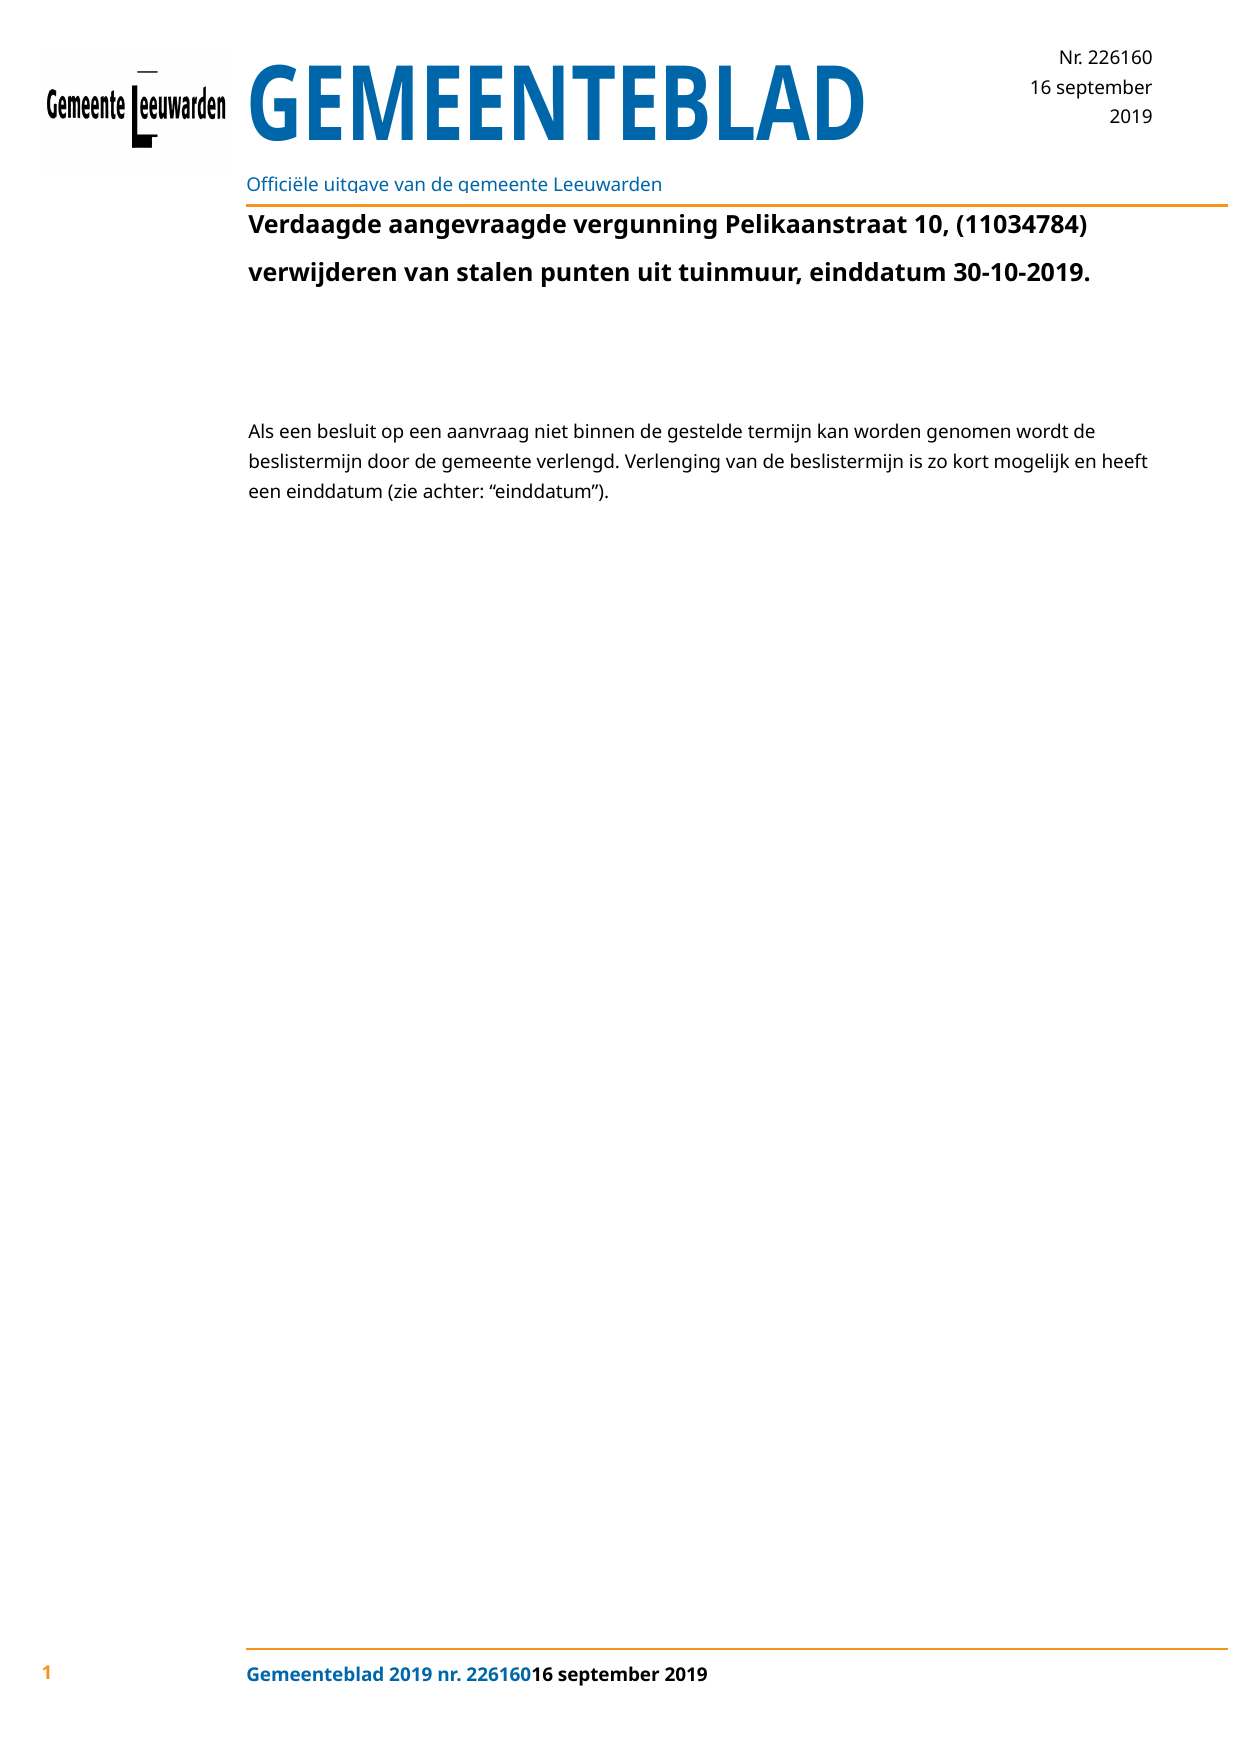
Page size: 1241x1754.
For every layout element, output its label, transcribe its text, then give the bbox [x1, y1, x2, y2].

picture [41, 47, 231, 172]
text Verdaagde aangevraagde vergunning Pelikaanstraat 10, (11034784) verwijderen van stalen punten uit tuinmuur, einddatum 30-10-2019. [248, 207, 1152, 288]
text Als een besluit op een aanvraag niet binnen de gestelde termijn kan worden genomen wordt de beslistermijn door de gemeente verlengd. Verlenging van de beslistermijn is zo kort mogelijk en heeft een einddatum (zie achter: “einddatum”). [248, 419, 1152, 504]
